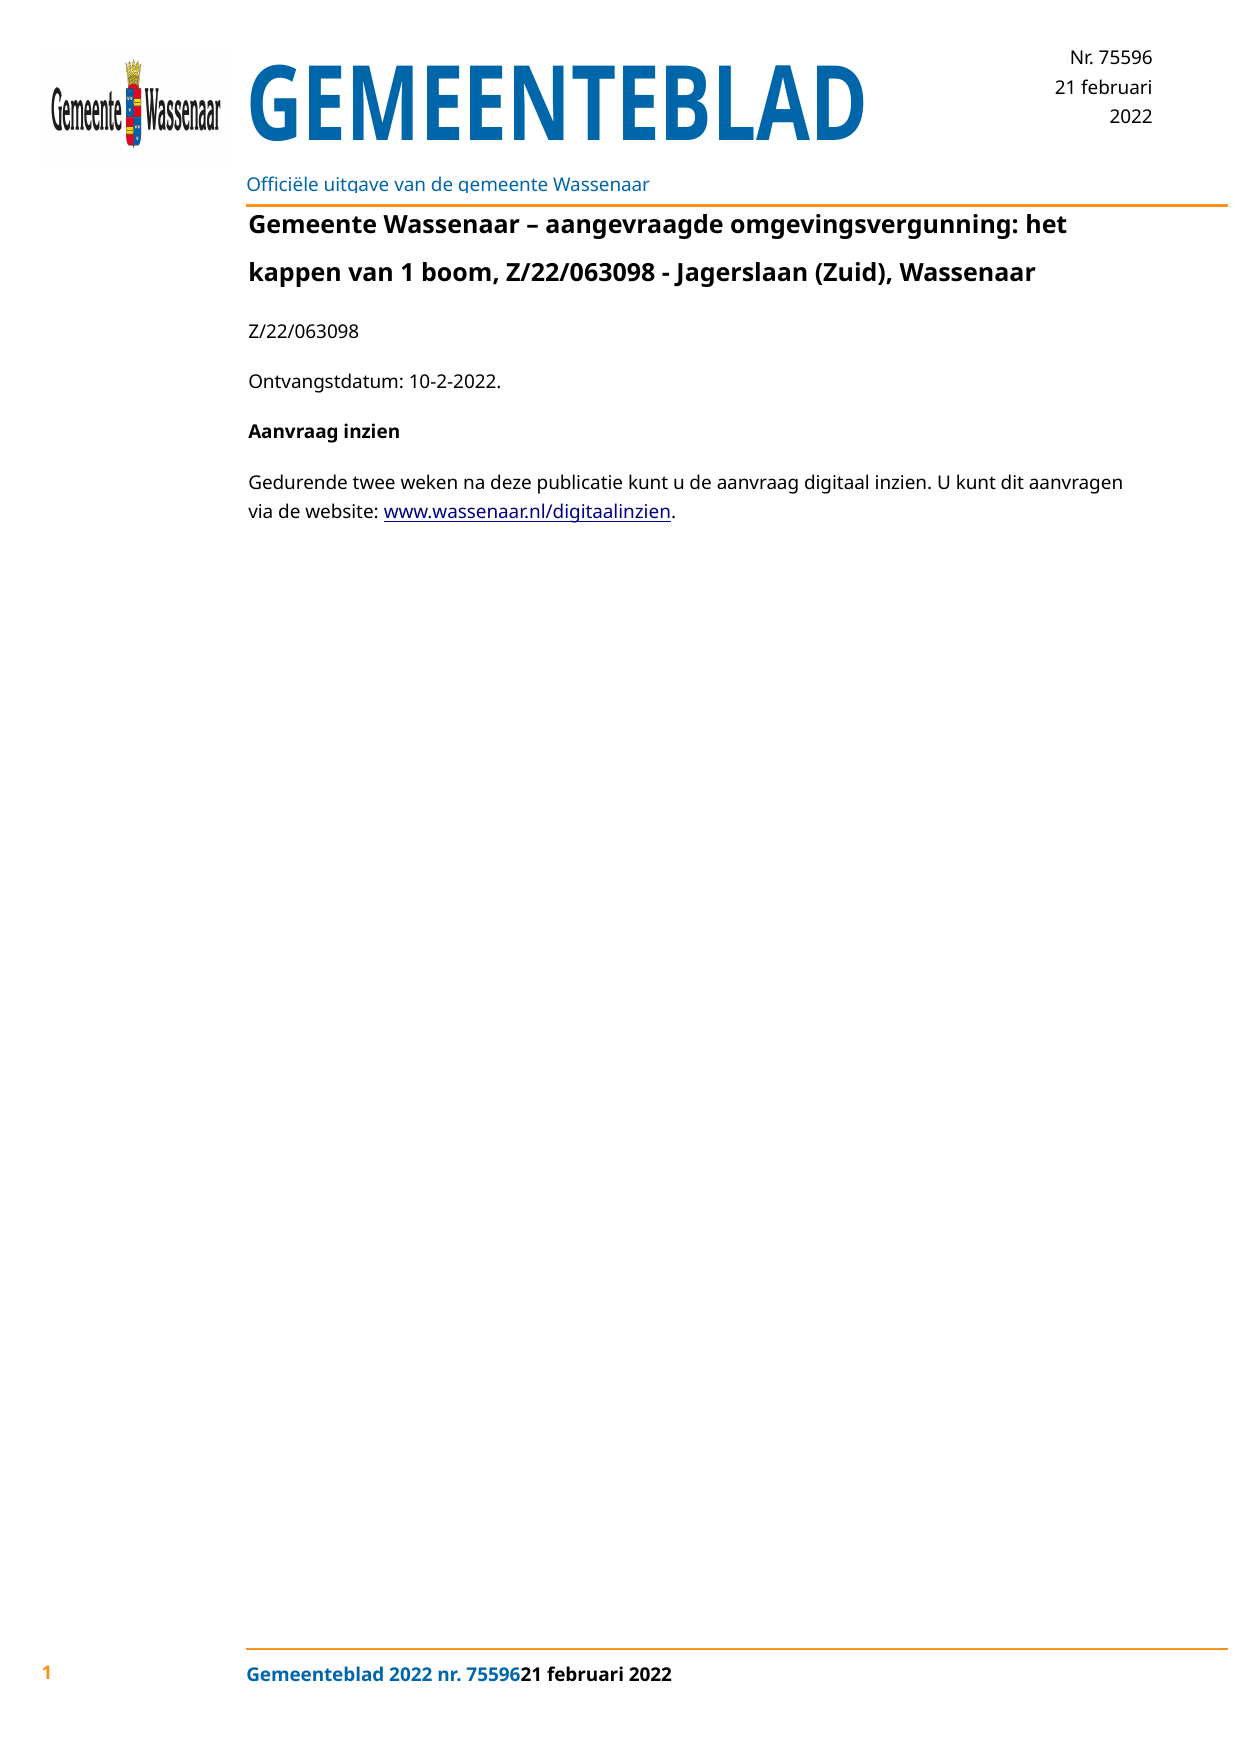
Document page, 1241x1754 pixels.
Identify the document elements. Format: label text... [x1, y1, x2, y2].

text Aanvraag inzien [248, 419, 1152, 444]
picture [41, 47, 231, 172]
text Z/22/063098 [248, 318, 1152, 344]
text Gedurende twee weken na deze publicatie kunt u de aanvraag digitaal inzien. U kunt dit aanvragen via de website: www.wassenaar.nl/digitaalinzien. [248, 469, 1152, 524]
text Gemeente Wassenaar – aangevraagde omgevingsvergunning: het kappen van 1 boom, Z/22/063098 - Jagerslaan (Zuid), Wassenaar [248, 207, 1152, 288]
text Ontvangstdatum: 10-2-2022. [248, 368, 1152, 394]
